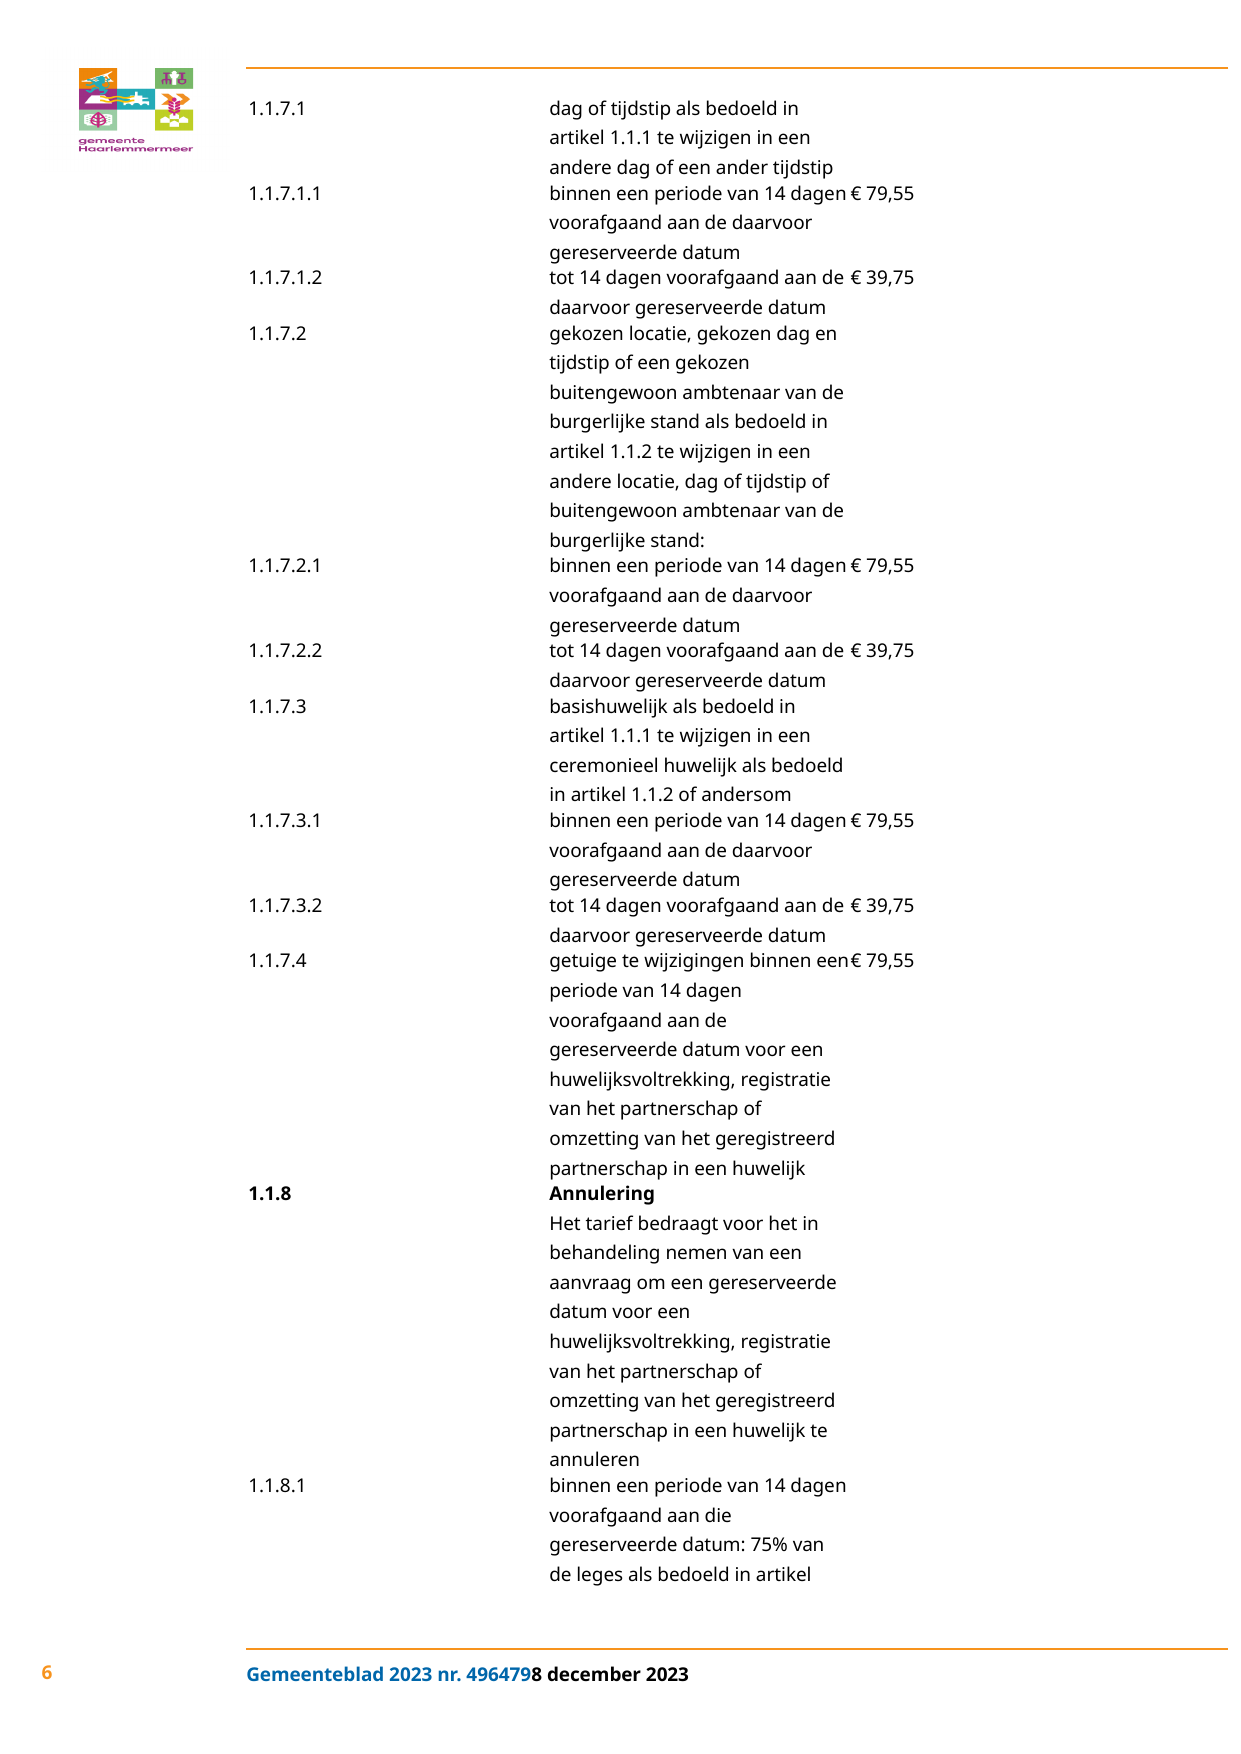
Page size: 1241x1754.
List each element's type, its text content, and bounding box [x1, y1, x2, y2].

table_cell € 79,55 [850, 808, 1152, 892]
table_cell 1.1.8.1 [248, 1473, 549, 1587]
table_cell [850, 1473, 1152, 1587]
picture [41, 47, 231, 172]
table_cell tot 14 dagen voorafgaand aan de daarvoor gereserveerde datum [549, 265, 850, 320]
table_cell € 79,55 [850, 180, 1152, 264]
table_cell € 39,75 [850, 638, 1152, 693]
table_cell € 79,55 [850, 948, 1152, 1180]
table_cell 1.1.7.1.1 [248, 180, 549, 264]
table_cell getuige te wijzigingen binnen een periode van 14 dagen voorafgaand aan de gereserveerde datum voor een huwelijksvoltrekking, registratie van het partnerschap of omzetting van het geregistreerd partnerschap in een huwelijk [549, 948, 850, 1180]
table_cell € 39,75 [850, 265, 1152, 320]
table_cell binnen een periode van 14 dagen voorafgaand aan de daarvoor gereserveerde datum [549, 180, 850, 264]
table_cell 1.1.7.1 [248, 95, 549, 180]
table_cell 1.1.7.2.2 [248, 638, 549, 693]
table_cell 1.1.7.3 [248, 693, 549, 807]
table_cell 1.1.7.1.2 [248, 265, 549, 320]
table_cell [850, 1180, 1152, 1472]
table_cell 1.1.7.4 [248, 948, 549, 1180]
table_cell gekozen locatie, gekozen dag en tijdstip of een gekozen buitengewoon ambtenaar van de burgerlijke stand als bedoeld in artikel 1.1.2 te wijzigen in een andere locatie, dag of tijdstip of buitengewoon ambtenaar van de burgerlijke stand: [549, 320, 850, 553]
table_cell [850, 95, 1152, 180]
table_cell [850, 693, 1152, 807]
table_cell tot 14 dagen voorafgaand aan de daarvoor gereserveerde datum [549, 638, 850, 693]
table_cell 1.1.7.3.1 [248, 808, 549, 892]
table_cell binnen een periode van 14 dagen voorafgaand aan die gereserveerde datum: 75% van de leges als bedoeld in artikel [549, 1473, 850, 1587]
table_cell dag of tijdstip als bedoeld in artikel 1.1.1 te wijzigen in een andere dag of een ander tijdstip [549, 95, 850, 180]
table_cell € 79,55 [850, 553, 1152, 638]
table_cell binnen een periode van 14 dagen voorafgaand aan de daarvoor gereserveerde datum [549, 553, 850, 638]
table_cell basishuwelijk als bedoeld in artikel 1.1.1 te wijzigen in een ceremonieel huwelijk als bedoeld in artikel 1.1.2 of andersom [549, 693, 850, 807]
table_cell Annulering Het tarief bedraagt voor het in behandeling nemen van een aanvraag om een gereserveerde datum voor een huwelijksvoltrekking, registratie van het partnerschap of omzetting van het geregistreerd partnerschap in een huwelijk te annuleren [549, 1180, 850, 1472]
table_cell 1.1.7.2.1 [248, 553, 549, 638]
table_cell binnen een periode van 14 dagen voorafgaand aan de daarvoor gereserveerde datum [549, 808, 850, 892]
table_cell [850, 320, 1152, 553]
table_cell tot 14 dagen voorafgaand aan de daarvoor gereserveerde datum [549, 892, 850, 948]
table_cell 1.1.8 [248, 1180, 549, 1472]
table_cell € 39,75 [850, 892, 1152, 948]
table_cell 1.1.7.3.2 [248, 892, 549, 948]
table_cell 1.1.7.2 [248, 320, 549, 553]
